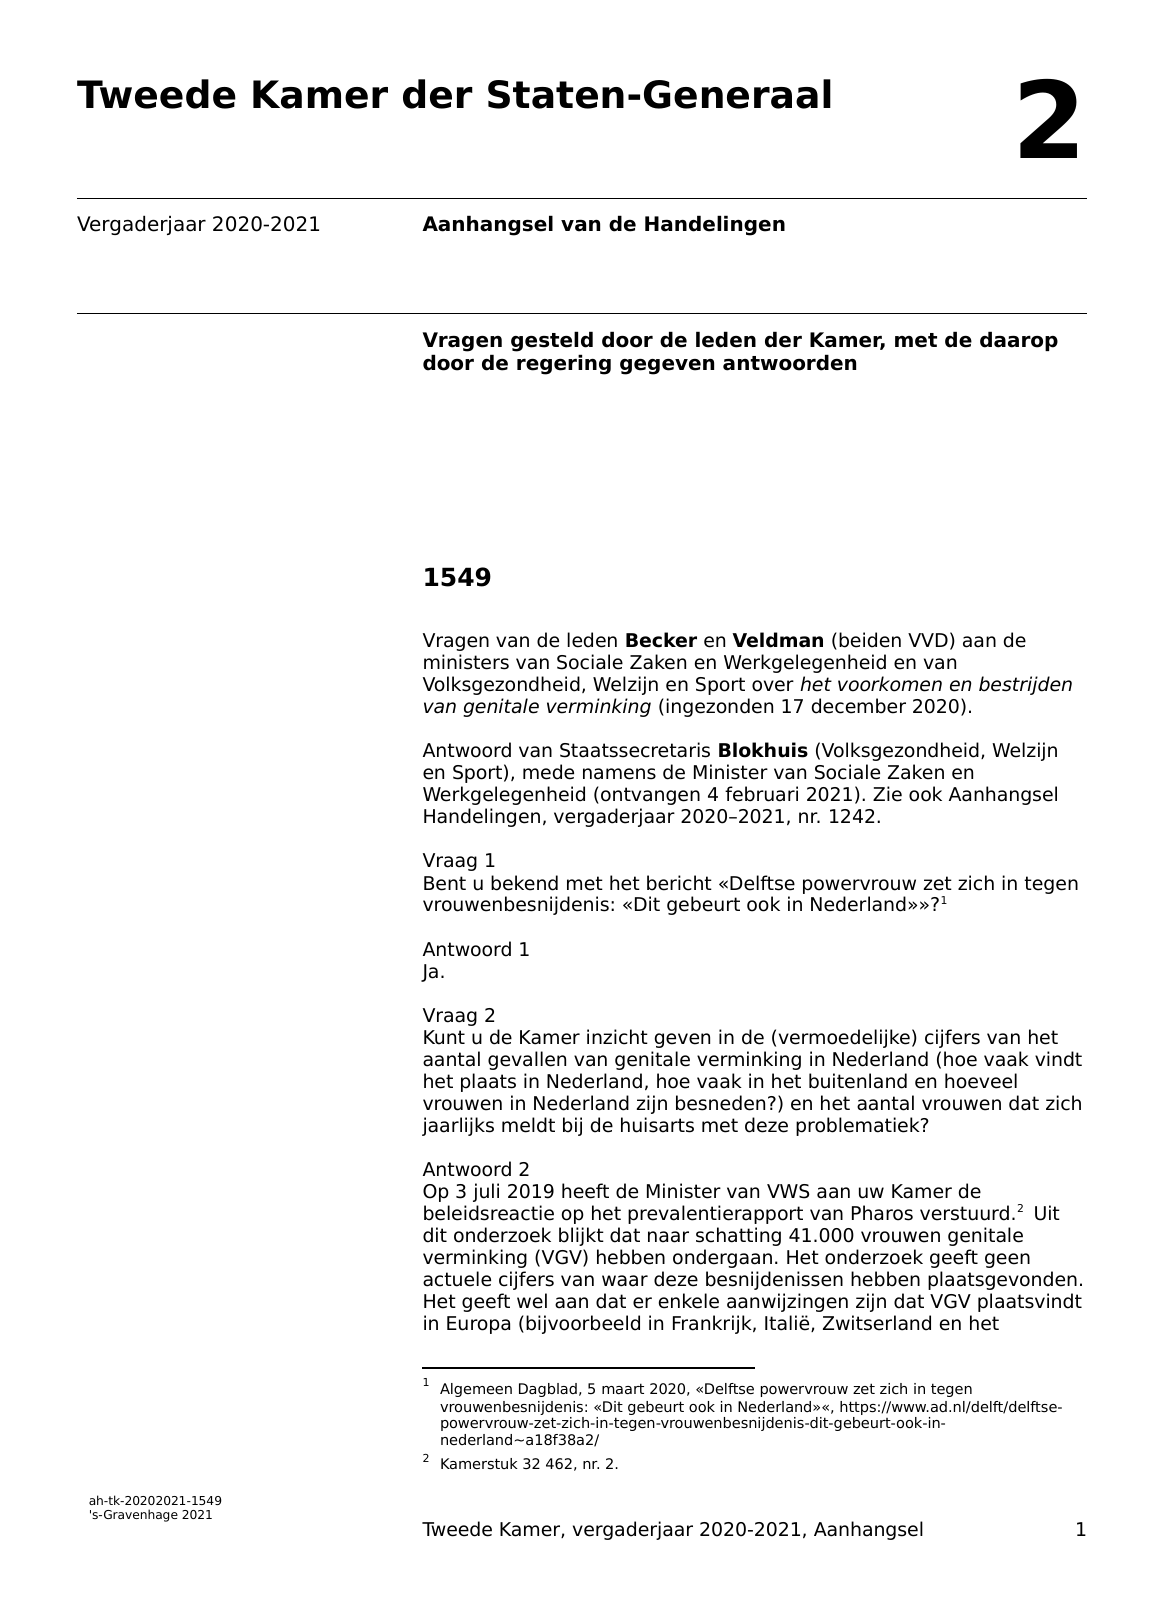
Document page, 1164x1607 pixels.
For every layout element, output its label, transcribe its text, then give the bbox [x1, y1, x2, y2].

text Antwoord van Staatssecretaris Blokhuis (Volksgezondheid, Welzijn en Sport), mede namens de Minister van Sociale Zaken en Werkgelegenheid (ontvangen 4 februari 2021). Zie ook Aanhangsel Handelingen, vergaderjaar 2020–2021, nr. 1242. [422, 740, 1087, 828]
text Ja. [422, 961, 1087, 982]
text Kamerstuk 32 462, nr. 2. [422, 1452, 1087, 1474]
text Vraag 1 [422, 850, 1087, 872]
table_cell Aanhangsel van de Handelingen [422, 199, 1087, 313]
text Antwoord 2 [422, 1159, 1087, 1181]
text Algemeen Dagblad, 5 maart 2020, «Delftse powervrouw zet zich in tegen vrouwenbesnijdenis: «Dit gebeurt ook in Nederland»«, https://www.ad.nl/delft/delftse-powervrouw-zet-zich-in-tegen-vrouwenbesnijdenis-dit-gebeurt-ook-in-nederland~a18f38a2/ [422, 1377, 1087, 1449]
text Op 3 juli 2019 heeft de Minister van VWS aan uw Kamer de beleidsreactie op het prevalentierapport van Pharos verstuurd. Uit dit onderzoek blijkt dat naar schatting 41.000 vrouwen genitale verminking (VGV) hebben ondergaan. Het onderzoek geeft geen actuele cijfers van waar deze besnijdenissen hebben plaatsgevonden. Het geeft wel aan dat er enkele aanwijzingen zijn dat VGV plaatsvindt in Europa (bijvoorbeeld in Frankrijk, Italië, Zwitserland en het [422, 1181, 1087, 1334]
text Antwoord 1 [422, 938, 1087, 961]
text ah-tk-20202021-1549 [88, 1494, 323, 1508]
text Vraag 2 [422, 1005, 1087, 1027]
table_header 2 [886, 59, 1087, 198]
text Vragen van de leden Becker en Veldman (beiden VVD) aan de ministers van Sociale Zaken en Werkgelegenheid en van Volksgezondheid, Welzijn en Sport over het voorkomen en bestrijden van genitale verminking (ingezonden 17 december 2020). [422, 630, 1087, 718]
table_cell [77, 314, 422, 375]
table_cell Vergaderjaar 2020-2021 [77, 199, 422, 313]
table_header Tweede Kamer der Staten-Generaal [77, 59, 886, 198]
text Bent u bekend met het bericht «Delftse powervrouw zet zich in tegen vrouwenbesnijdenis: «Dit gebeurt ook in Nederland»»? [422, 872, 1087, 916]
text Kunt u de Kamer inzicht geven in de (vermoedelijke) cijfers van het aantal gevallen van genitale verminking in Nederland (hoe vaak vindt het plaats in Nederland, hoe vaak in het buitenland en hoeveel vrouwen in Nederland zijn besneden?) en het aantal vrouwen dat zich jaarlijks meldt bij de huisarts met deze problematiek? [422, 1027, 1087, 1137]
text 's-Gravenhage 2021 [88, 1508, 323, 1522]
text 1549 [422, 563, 1087, 592]
table_cell Vragen gesteld door de leden der Kamer, met de daarop door de regering gegeven antwoorden [422, 314, 1087, 375]
